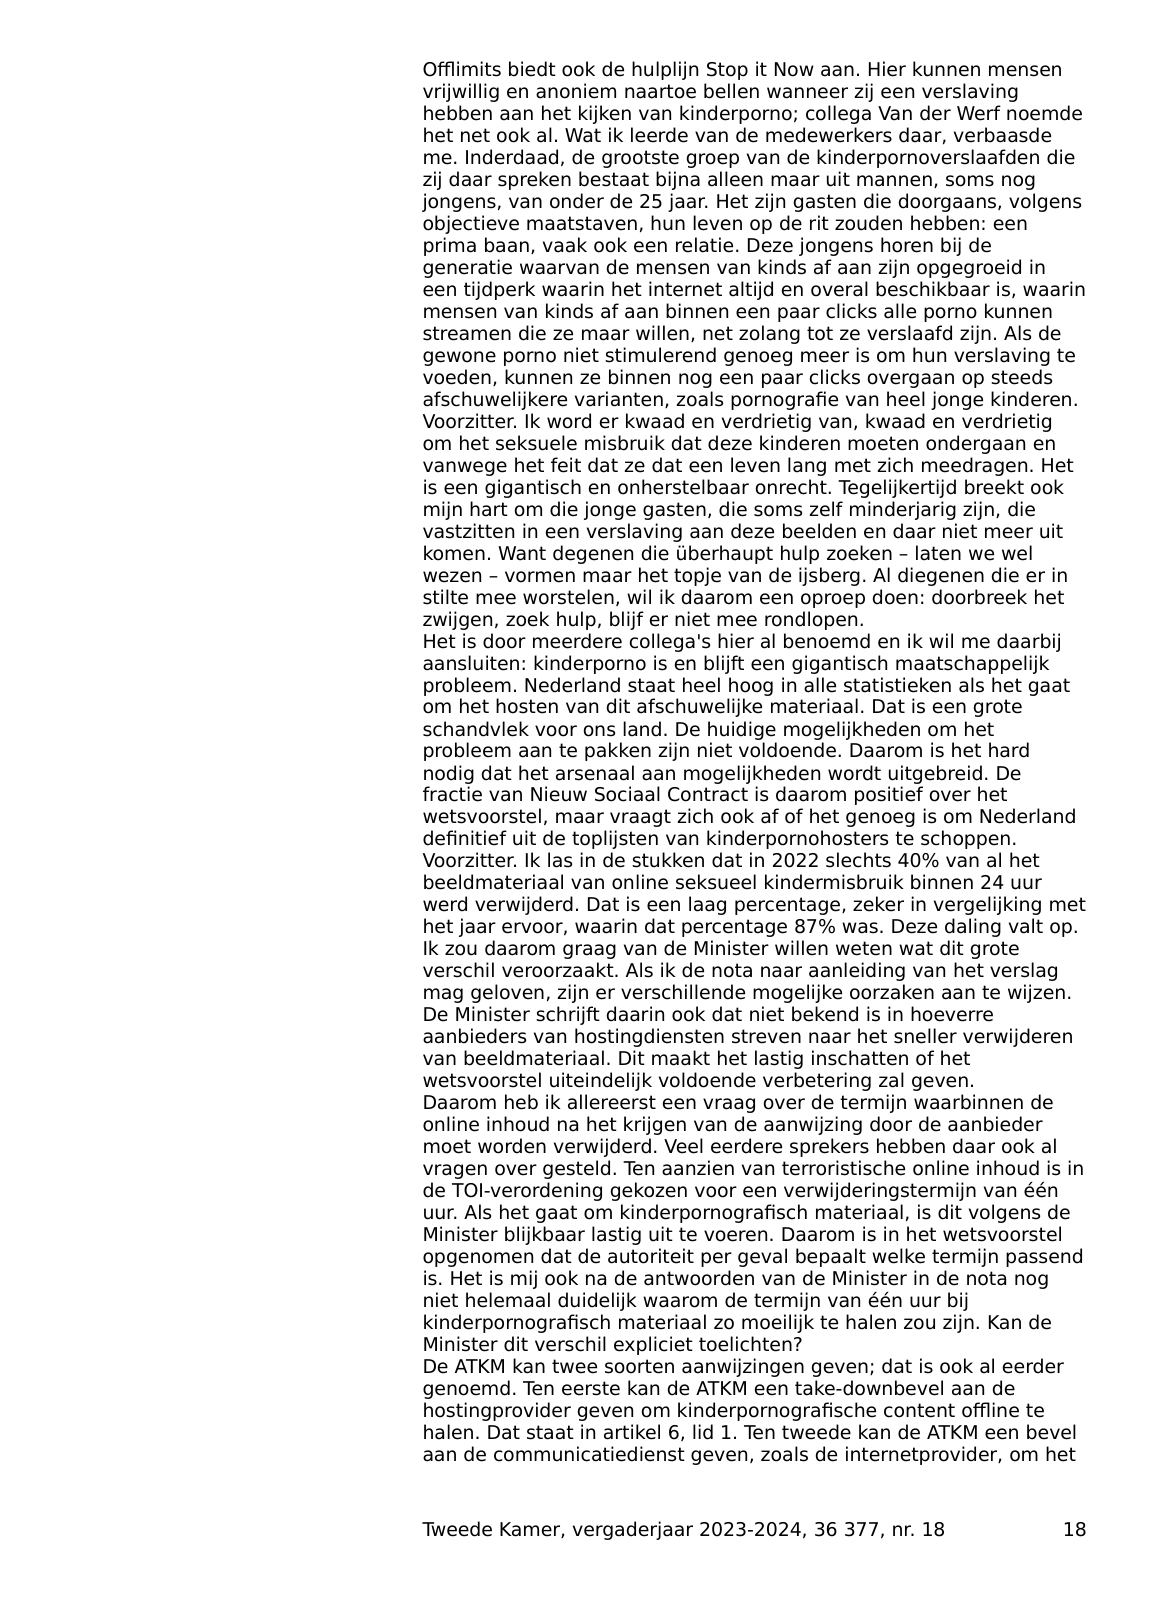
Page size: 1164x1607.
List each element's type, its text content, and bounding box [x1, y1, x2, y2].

text Daarom heb ik allereerst een vraag over de termijn waarbinnen de online inhoud na het krijgen van de aanwijzing door de aanbieder moet worden verwijderd. Veel eerdere sprekers hebben daar ook al vragen over gesteld. Ten aanzien van terroristische online inhoud is in de TOI-verordening gekozen voor een verwijderingstermijn van één uur. Als het gaat om kinderpornografisch materiaal, is dit volgens de Minister blijkbaar lastig uit te voeren. Daarom is in het wetsvoorstel opgenomen dat de autoriteit per geval bepaalt welke termijn passend is. Het is mij ook na de antwoorden van de Minister in de nota nog niet helemaal duidelijk waarom de termijn van één uur bij kinderpornografisch materiaal zo moeilijk te halen zou zijn. Kan de Minister dit verschil expliciet toelichten? [422, 1092, 1087, 1356]
text De ATKM kan twee soorten aanwijzingen geven; dat is ook al eerder genoemd. Ten eerste kan de ATKM een take-downbevel aan de hostingprovider geven om kinderpornografische content offline te halen. Dat staat in artikel 6, lid 1. Ten tweede kan de ATKM een bevel aan de communicatiedienst geven, zoals de internetprovider, om het [422, 1356, 1087, 1466]
text Het is door meerdere collega's hier al benoemd en ik wil me daarbij aansluiten: kinderporno is en blijft een gigantisch maatschappelijk probleem. Nederland staat heel hoog in alle statistieken als het gaat om het hosten van dit afschuwelijke materiaal. Dat is een grote schandvlek voor ons land. De huidige mogelijkheden om het probleem aan te pakken zijn niet voldoende. Daarom is het hard nodig dat het arsenaal aan mogelijkheden wordt uitgebreid. De fractie van Nieuw Sociaal Contract is daarom positief over het wetsvoorstel, maar vraagt zich ook af of het genoeg is om Nederland definitief uit de toplijsten van kinderpornohosters te schoppen. [422, 631, 1087, 850]
text Voorzitter. Ik word er kwaad en verdrietig van, kwaad en verdrietig om het seksuele misbruik dat deze kinderen moeten ondergaan en vanwege het feit dat ze dat een leven lang met zich meedragen. Het is een gigantisch en onherstelbaar onrecht. Tegelijkertijd breekt ook mijn hart om die jonge gasten, die soms zelf minderjarig zijn, die vastzitten in een verslaving aan deze beelden en daar niet meer uit komen. Want degenen die überhaupt hulp zoeken – laten we wel wezen – vormen maar het topje van de ijsberg. Al diegenen die er in stilte mee worstelen, wil ik daarom een oproep doen: doorbreek het zwijgen, zoek hulp, blijf er niet mee rondlopen. [422, 411, 1087, 631]
text Offlimits biedt ook de hulplijn Stop it Now aan. Hier kunnen mensen vrijwillig en anoniem naartoe bellen wanneer zij een verslaving hebben aan het kijken van kinderporno; collega Van der Werf noemde het net ook al. Wat ik leerde van de medewerkers daar, verbaasde me. Inderdaad, de grootste groep van de kinderpornoverslaafden die zij daar spreken bestaat bijna alleen maar uit mannen, soms nog jongens, van onder de 25 jaar. Het zijn gasten die doorgaans, volgens objectieve maatstaven, hun leven op de rit zouden hebben: een prima baan, vaak ook een relatie. Deze jongens horen bij de generatie waarvan de mensen van kinds af aan zijn opgegroeid in een tijdperk waarin het internet altijd en overal beschikbaar is, waarin mensen van kinds af aan binnen een paar clicks alle porno kunnen streamen die ze maar willen, net zolang tot ze verslaafd zijn. Als de gewone porno niet stimulerend genoeg meer is om hun verslaving te voeden, kunnen ze binnen nog een paar clicks overgaan op steeds afschuwelijkere varianten, zoals pornografie van heel jonge kinderen. [422, 59, 1087, 411]
text Voorzitter. Ik las in de stukken dat in 2022 slechts 40% van al het beeldmateriaal van online seksueel kindermisbruik binnen 24 uur werd verwijderd. Dat is een laag percentage, zeker in vergelijking met het jaar ervoor, waarin dat percentage 87% was. Deze daling valt op. Ik zou daarom graag van de Minister willen weten wat dit grote verschil veroorzaakt. Als ik de nota naar aanleiding van het verslag mag geloven, zijn er verschillende mogelijke oorzaken aan te wijzen. De Minister schrijft daarin ook dat niet bekend is in hoeverre aanbieders van hostingdiensten streven naar het sneller verwijderen van beeldmateriaal. Dit maakt het lastig inschatten of het wetsvoorstel uiteindelijk voldoende verbetering zal geven. [422, 850, 1087, 1092]
